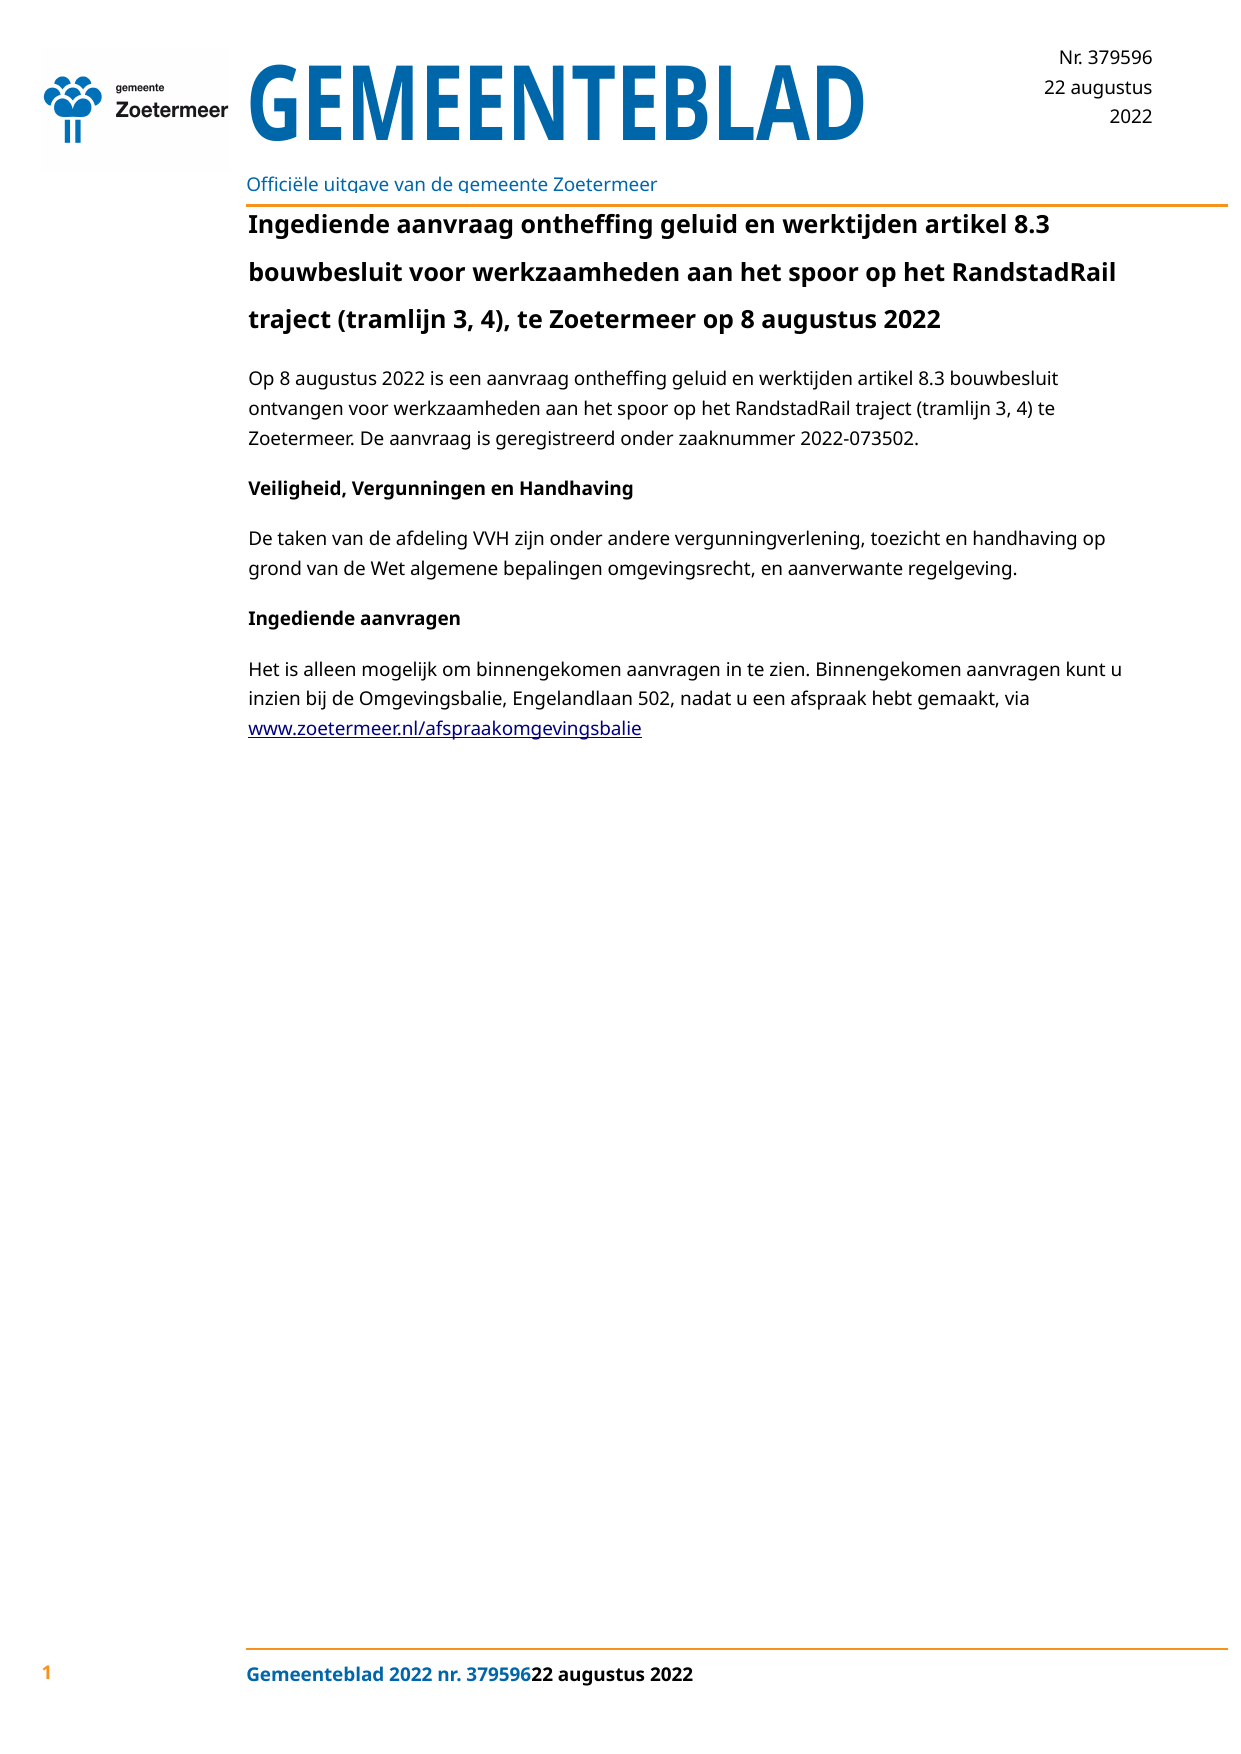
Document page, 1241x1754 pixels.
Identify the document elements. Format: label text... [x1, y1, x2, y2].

text Het is alleen mogelijk om binnengekomen aanvragen in te zien. Binnengekomen aanvragen kunt u inzien bij de Omgevingsbalie, Engelandlaan 502, nadat u een afspraak hebt gemaakt, via www.zoetermeer.nl/afspraakomgevingsbalie [248, 656, 1152, 741]
text Ingediende aanvragen [248, 606, 1152, 631]
text De taken van de afdeling VVH zijn onder andere vergunningverlening, toezicht en handhaving op grond van de Wet algemene bepalingen omgevingsrecht, en aanverwante regelgeving. [248, 526, 1152, 581]
text Op 8 augustus 2022 is een aanvraag ontheffing geluid en werktijden artikel 8.3 bouwbesluit ontvangen voor werkzaamheden aan het spoor op het RandstadRail traject (tramlijn 3, 4) te Zoetermeer. De aanvraag is geregistreerd onder zaaknummer 2022-073502. [248, 366, 1152, 450]
picture [41, 47, 231, 172]
text Ingediende aanvraag ontheffing geluid en werktijden artikel 8.3 bouwbesluit voor werkzaamheden aan het spoor op het RandstadRail traject (tramlijn 3, 4), te Zoetermeer op 8 augustus 2022 [248, 207, 1152, 336]
text Veiligheid, Vergunningen en Handhaving [248, 475, 1152, 501]
